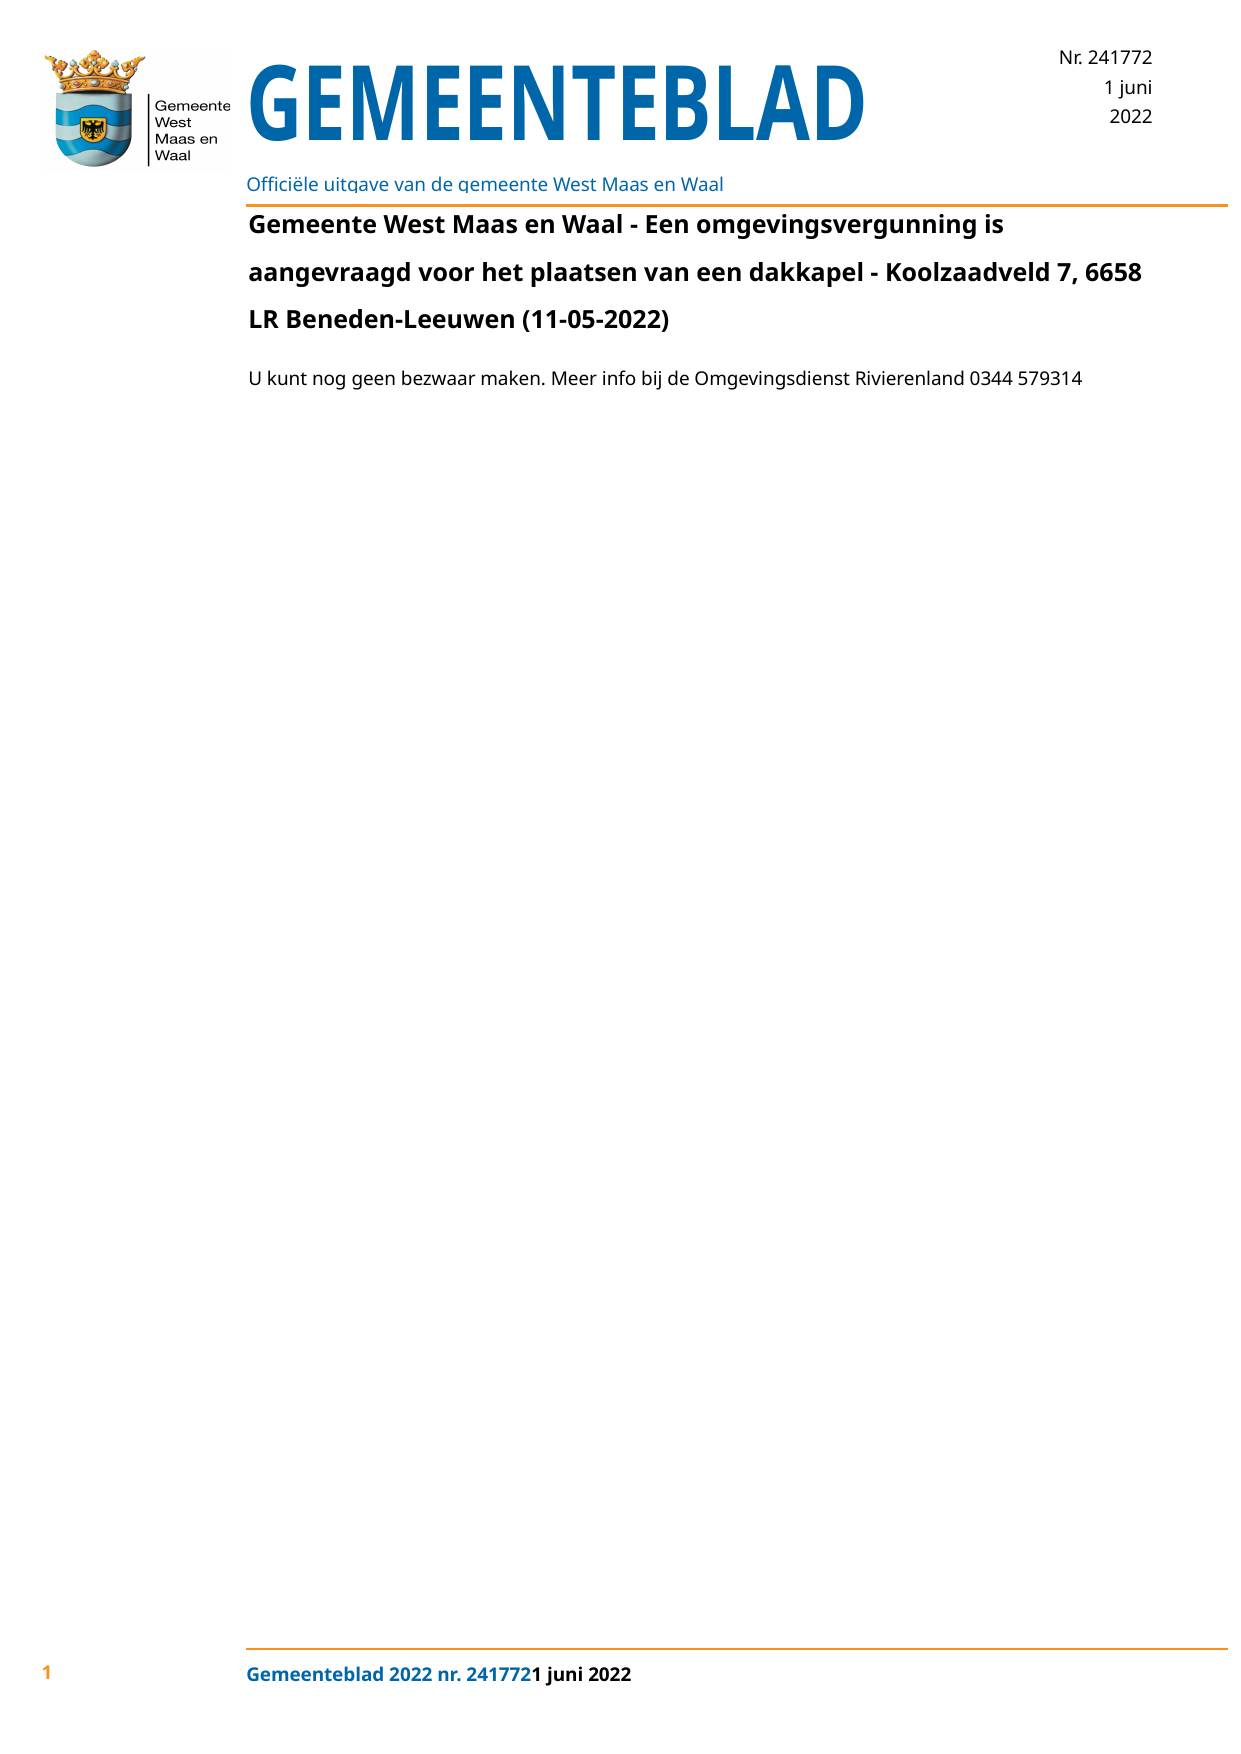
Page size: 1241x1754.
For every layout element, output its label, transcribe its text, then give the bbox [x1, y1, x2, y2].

picture [41, 47, 231, 172]
text Gemeente West Maas en Waal - Een omgevingsvergunning is aangevraagd voor het plaatsen van een dakkapel - Koolzaadveld 7, 6658 LR Beneden-Leeuwen (11-05-2022) [248, 207, 1152, 336]
text U kunt nog geen bezwaar maken. Meer info bij de Omgevingsdienst Rivierenland 0344 579314 [248, 366, 1152, 391]
